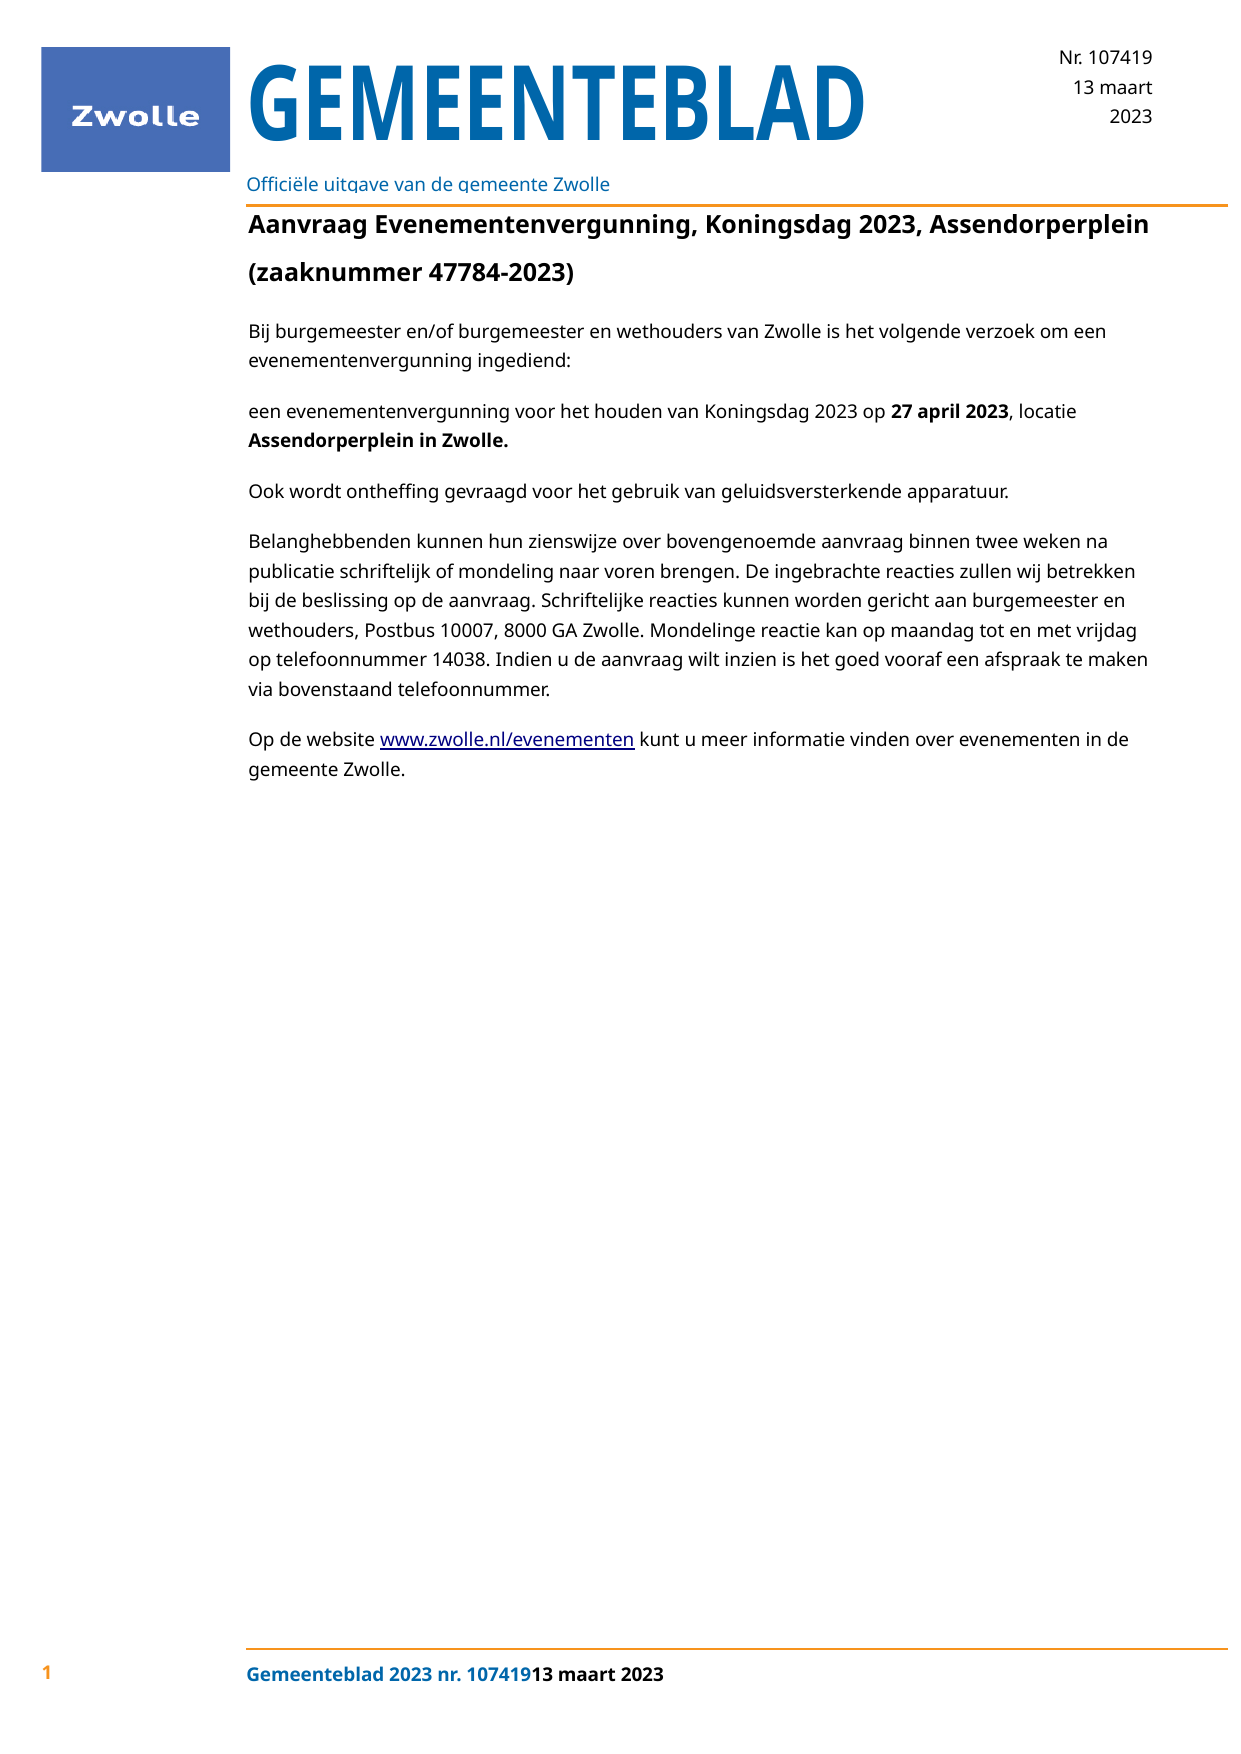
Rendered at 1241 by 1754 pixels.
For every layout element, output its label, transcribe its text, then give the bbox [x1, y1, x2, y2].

text Belanghebbenden kunnen hun zienswijze over bovengenoemde aanvraag binnen twee weken na publicatie schriftelijk of mondeling naar voren brengen. De ingebrachte reacties zullen wij betrekken bij de beslissing op de aanvraag. Schriftelijke reacties kunnen worden gericht aan burgemeester en wethouders, Postbus 10007, 8000 GA Zwolle. Mondelinge reactie kan op maandag tot en met vrijdag op telefoonnummer 14038. Indien u de aanvraag wilt inzien is het goed vooraf een afspraak te maken via bovenstaand telefoonnummer. [248, 528, 1152, 702]
text een evenementenvergunning voor het houden van Koningsdag 2023 op 27 april 2023, locatie Assendorperplein in Zwolle. [248, 398, 1152, 453]
picture [41, 47, 231, 172]
text Bij burgemeester en/of burgemeester en wethouders van Zwolle is het volgende verzoek om een evenementenvergunning ingediend: [248, 318, 1152, 373]
text Aanvraag Evenementenvergunning, Koningsdag 2023, Assendorperplein (zaaknummer 47784-2023) [248, 207, 1152, 288]
text Ook wordt ontheffing gevraagd voor het gebruik van geluidsversterkende apparatuur. [248, 478, 1152, 504]
text Op de website www.zwolle.nl/evenementen kunt u meer informatie vinden over evenementen in de gemeente Zwolle. [248, 727, 1152, 782]
